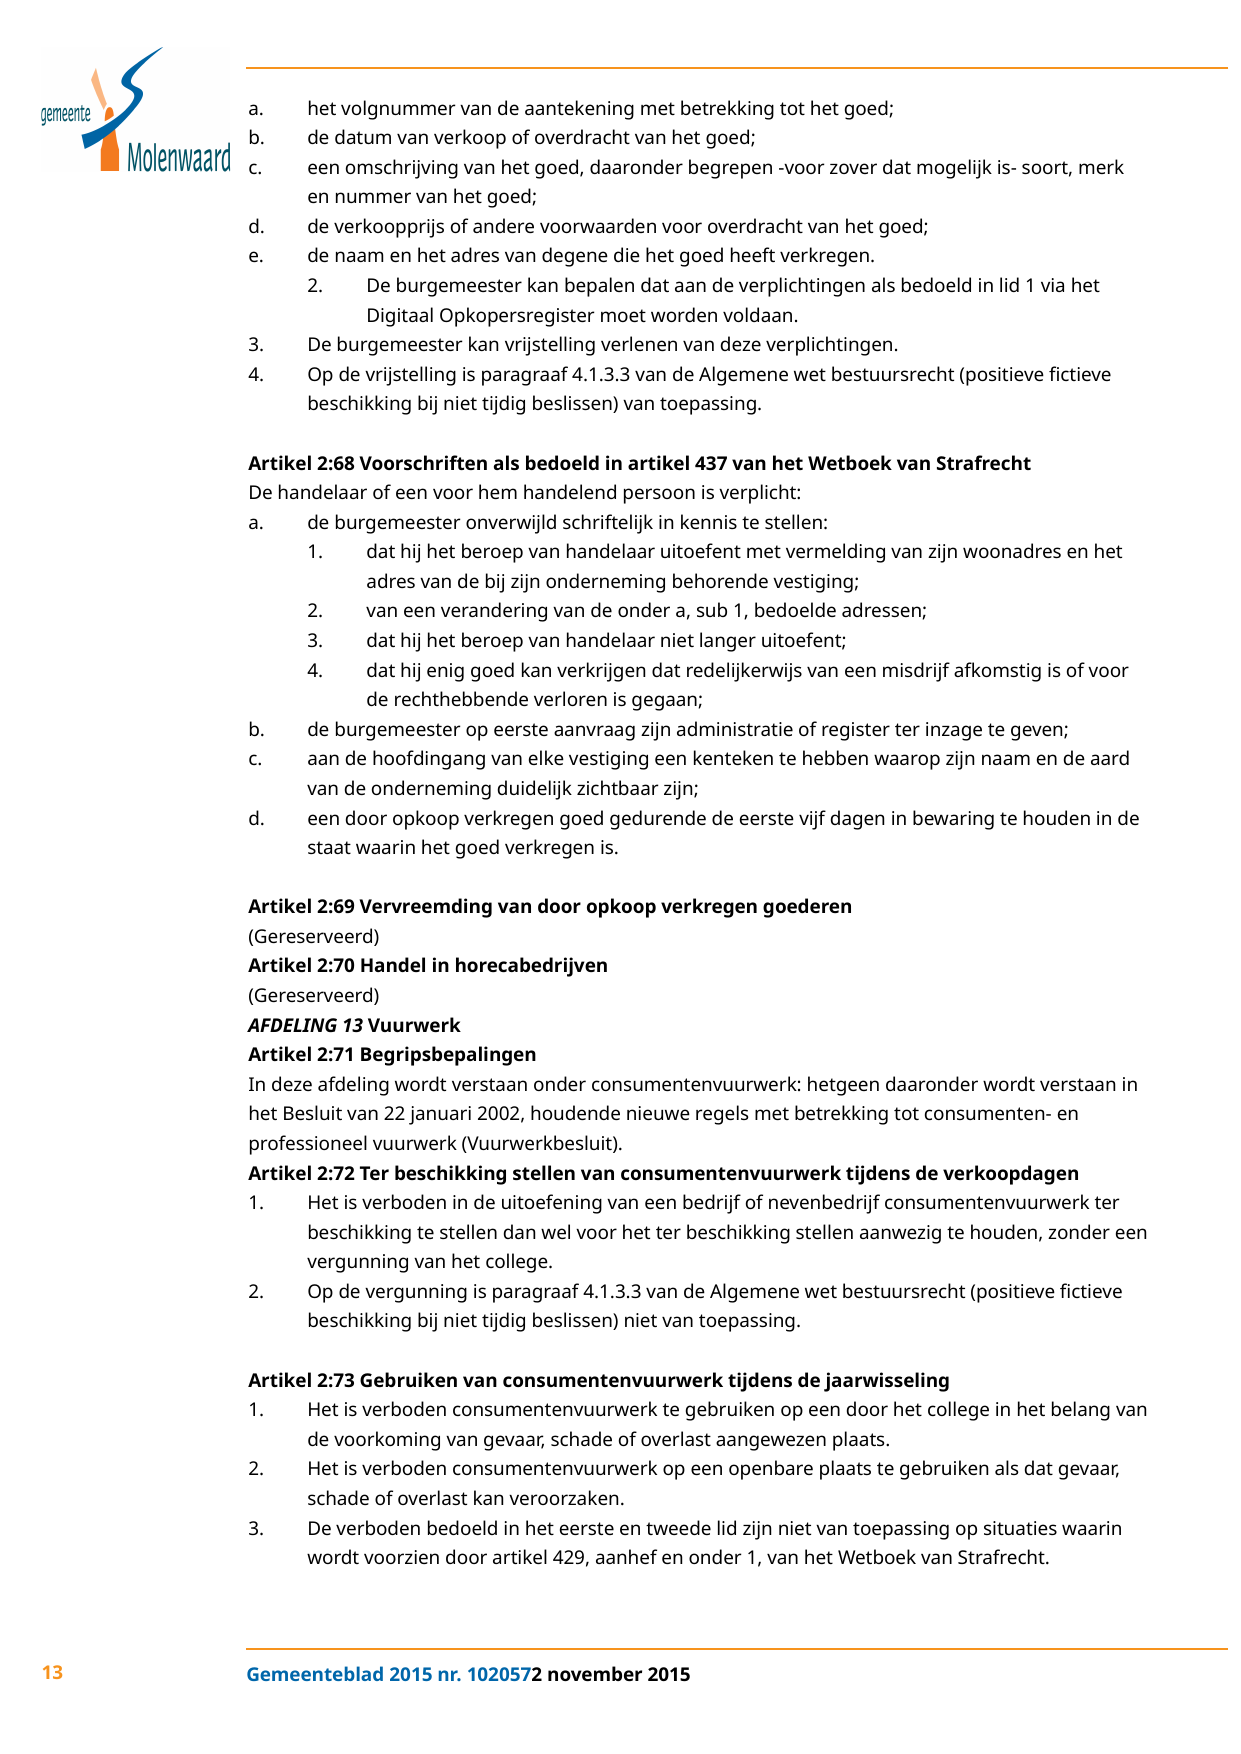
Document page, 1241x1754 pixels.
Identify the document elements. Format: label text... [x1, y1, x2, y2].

picture [41, 47, 231, 172]
list de burgemeester op eerste aanvraag zijn administratie of register ter inzage te geven; [248, 716, 1152, 742]
list Het is verboden consumentenvuurwerk op een openbare plaats te gebruiken als dat gevaar, schade of overlast kan veroorzaken. [248, 1456, 1152, 1511]
list Het is verboden in de uitoefening van een bedrijf of nevenbedrijf consumentenvuurwerk ter beschikking te stellen dan wel voor het ter beschikking stellen aanwezig te houden, zonder een vergunning van het college. [248, 1189, 1152, 1274]
list een door opkoop verkregen goed gedurende de eerste vijf dagen in bewaring te houden in de staat waarin het goed verkregen is. [248, 805, 1152, 860]
list Het is verboden consumentenvuurwerk te gebruiken op een door het college in het belang van de voorkoming van gevaar, schade of overlast aangewezen plaats. [248, 1396, 1152, 1452]
text Artikel 2:68 Voorschriften als bedoeld in artikel 437 van het Wetboek van Strafrecht [248, 450, 1152, 476]
text Artikel 2:72 Ter beschikking stellen van consumentenvuurwerk tijdens de verkoopdagen [248, 1160, 1152, 1186]
list Op de vrijstelling is paragraaf 4.1.3.3 van de Algemene wet bestuursrecht (positieve fictieve beschikking bij niet tijdig beslissen) van toepassing. [248, 361, 1152, 416]
list dat hij het beroep van handelaar uitoefent met vermelding van zijn woonadres en het adres van de bij zijn onderneming behorende vestiging; [307, 538, 1152, 594]
list dat hij enig goed kan verkrijgen dat redelijkerwijs van een misdrijf afkomstig is of voor de rechthebbende verloren is gegaan; [307, 657, 1152, 712]
list de naam en het adres van degene die het goed heeft verkregen. [248, 243, 1152, 268]
list de burgemeester onverwijld schriftelijk in kennis te stellen: [248, 509, 1152, 535]
list het volgnummer van de aantekening met betrekking tot het goed; [248, 95, 1152, 121]
text Artikel 2:69 Vervreemding van door opkoop verkregen goederen [248, 893, 1152, 919]
list De burgemeester kan vrijstelling verlenen van deze verplichtingen. [248, 331, 1152, 357]
list De burgemeester kan bepalen dat aan de verplichtingen als bedoeld in lid 1 via het Digitaal Opkopersregister moet worden voldaan. [307, 272, 1152, 328]
text Artikel 2:71 Begripsbepalingen [248, 1041, 1152, 1067]
text Artikel 2:73 Gebruiken van consumentenvuurwerk tijdens de jaarwisseling [248, 1367, 1152, 1393]
text (Gereserveerd) [248, 982, 1152, 1008]
list De verboden bedoeld in het eerste en tweede lid zijn niet van toepassing op situaties waarin wordt voorzien door artikel 429, aanhef en onder 1, van het Wetboek van Strafrecht. [248, 1515, 1152, 1570]
list een omschrijving van het goed, daaronder begrepen -voor zover dat mogelijk is- soort, merk en nummer van het goed; [248, 154, 1152, 209]
text AFDELING 13 Vuurwerk [248, 1012, 1152, 1038]
text In deze afdeling wordt verstaan onder consumentenvuurwerk: hetgeen daaronder wordt verstaan in het Besluit van 22 januari 2002, houdende nieuwe regels met betrekking tot consumenten- en professioneel vuurwerk (Vuurwerkbesluit). [248, 1071, 1152, 1156]
list de datum van verkoop of overdracht van het goed; [248, 124, 1152, 150]
list dat hij het beroep van handelaar niet langer uitoefent; [307, 627, 1152, 653]
list de verkoopprijs of andere voorwaarden voor overdracht van het goed; [248, 213, 1152, 239]
list Op de vergunning is paragraaf 4.1.3.3 van de Algemene wet bestuursrecht (positieve fictieve beschikking bij niet tijdig beslissen) niet van toepassing. [248, 1278, 1152, 1333]
text (Gereserveerd) [248, 923, 1152, 949]
text De handelaar of een voor hem handelend persoon is verplicht: [248, 479, 1152, 505]
text Artikel 2:70 Handel in horecabedrijven [248, 953, 1152, 978]
list van een verandering van de onder a, sub 1, bedoelde adressen; [307, 598, 1152, 623]
list aan de hoofdingang van elke vestiging een kenteken te hebben waarop zijn naam en de aard van de onderneming duidelijk zichtbaar zijn; [248, 746, 1152, 801]
